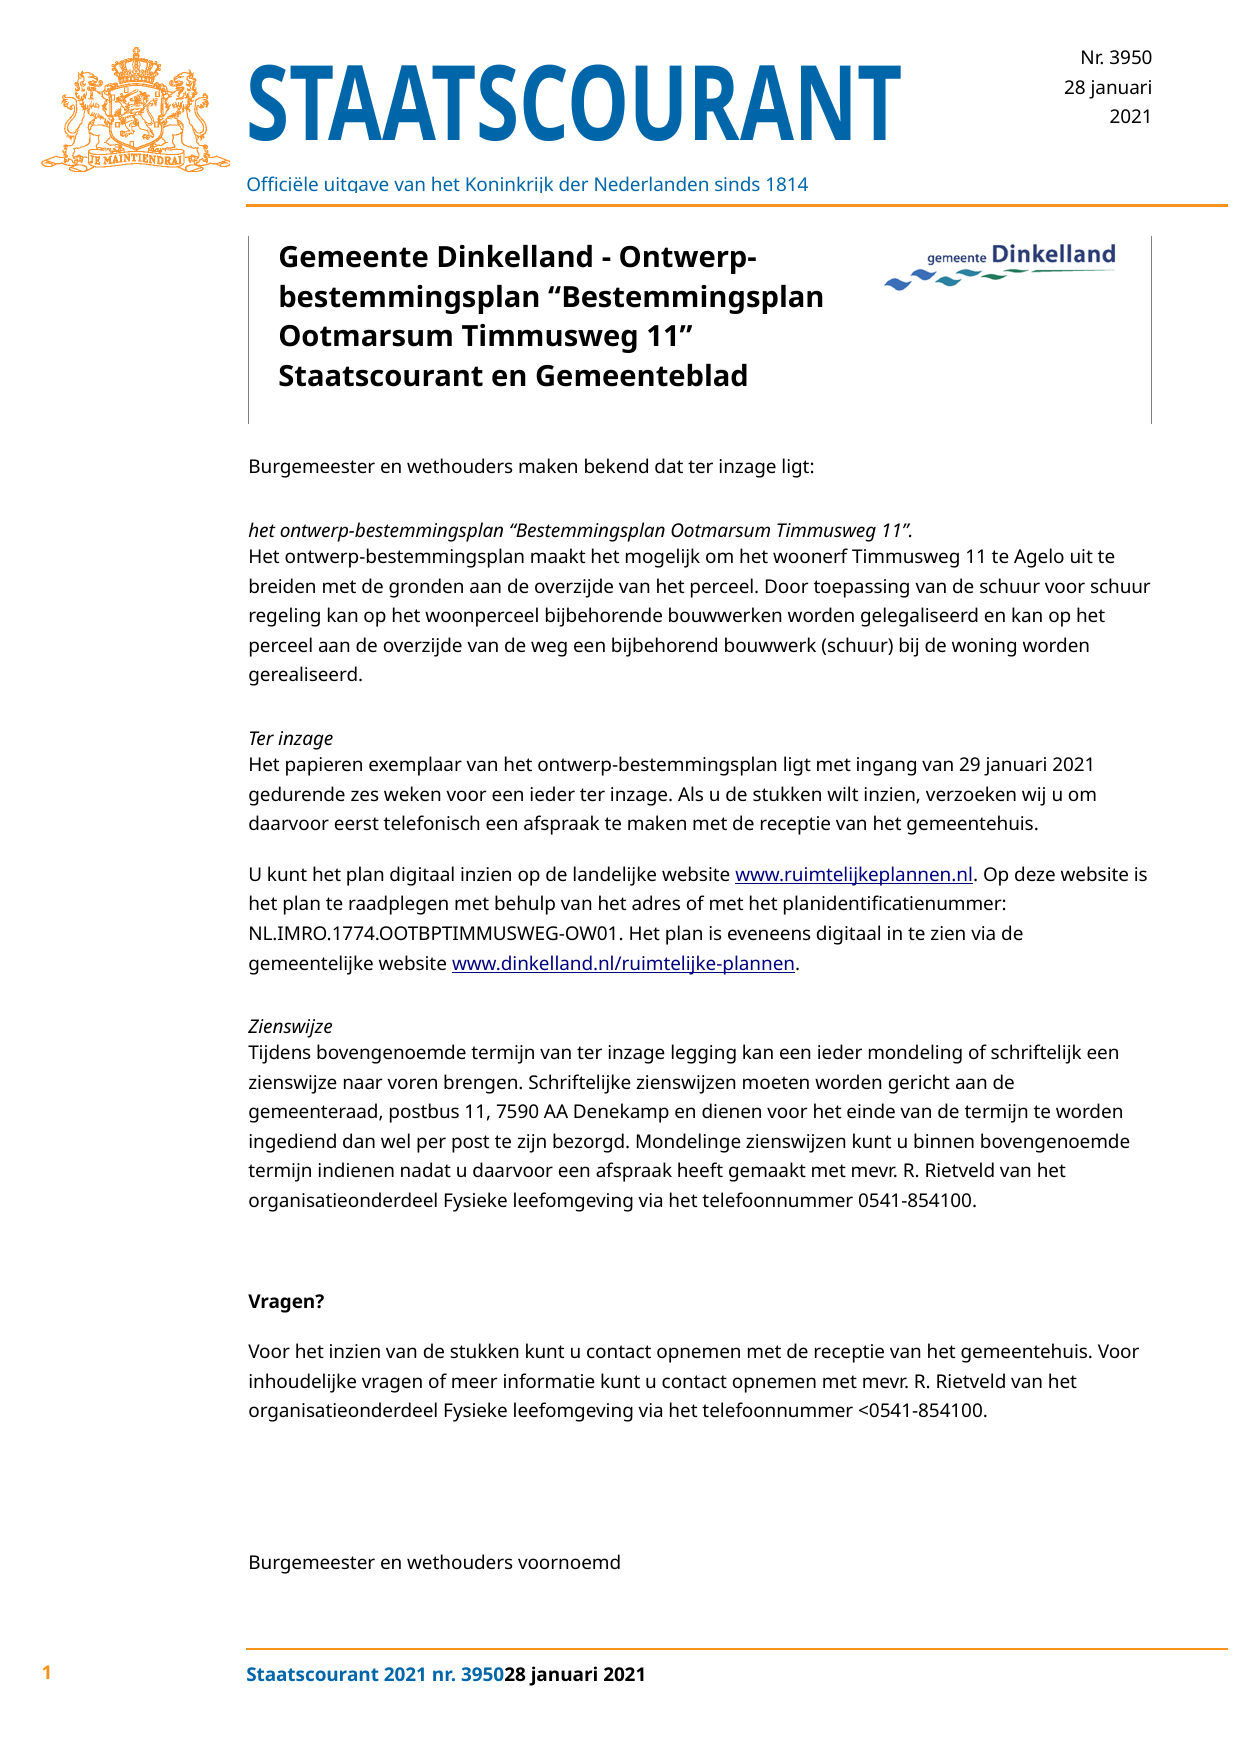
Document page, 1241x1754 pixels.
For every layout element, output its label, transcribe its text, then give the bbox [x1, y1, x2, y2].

picture [882, 236, 1119, 296]
table_header Gemeente Dinkelland - Ontwerp-bestemmingsplan “Bestemmingsplan Ootmarsum Timmusweg 11” Staatscourant en Gemeenteblad [249, 236, 850, 424]
text Het ontwerp-bestemmingsplan maakt het mogelijk om het woonerf Timmusweg 11 te Agelo uit te breiden met de gronden aan de overzijde van het perceel. Door toepassing van de schuur voor schuur regeling kan op het woonperceel bijbehorende bouwwerken worden gelegaliseerd en kan op het perceel aan de overzijde van de weg een bijbehorend bouwwerk (schuur) bij de woning worden gerealiseerd. [248, 543, 1152, 687]
text Burgemeester en wethouders voornoemd [248, 1549, 1152, 1575]
text U kunt het plan digitaal inzien op de landelijke website www.ruimtelijkeplannen.nl. Op deze website is het plan te raadplegen met behulp van het adres of met het planidentificatienummer: NL.IMRO.1774.OOTBPTIMMUSWEG-OW01. Het plan is eveneens digitaal in te zien via de gemeentelijke website www.dinkelland.nl/ruimtelijke-plannen. [248, 861, 1152, 975]
text Tijdens bovengenoemde termijn van ter inzage legging kan een ieder mondeling of schriftelijk een zienswijze naar voren brengen. Schriftelijke zienswijzen moeten worden gericht aan de gemeenteraad, postbus 11, 7590 AA Denekamp en dienen voor het einde van de termijn te worden ingediend dan wel per post te zijn bezorgd. Mondelinge zienswijzen kunt u binnen bovengenoemde termijn indienen nadat u daarvoor een afspraak heeft gemaakt met mevr. R. Rietveld van het organisatieonderdeel Fysieke leefomgeving via het telefoonnummer 0541-854100. [248, 1039, 1152, 1213]
table_header [850, 236, 1151, 424]
text Burgemeester en wethouders maken bekend dat ter inzage ligt: [248, 454, 1152, 479]
text Ter inzage [248, 726, 1152, 751]
text het ontwerp-bestemmingsplan “Bestemmingsplan Ootmarsum Timmusweg 11”. [248, 518, 1152, 543]
text Het papieren exemplaar van het ontwerp-bestemmingsplan ligt met ingang van 29 januari 2021 gedurende zes weken voor een ieder ter inzage. Als u de stukken wilt inzien, verzoeken wij u om daarvoor eerst telefonisch een afspraak te maken met de receptie van het gemeentehuis. [248, 751, 1152, 836]
text Vragen? [248, 1288, 1152, 1314]
text Zienswijze [248, 1014, 1152, 1039]
text Voor het inzien van de stukken kunt u contact opnemen met de receptie van het gemeentehuis. Voor inhoudelijke vragen of meer informatie kunt u contact opnemen met mevr. R. Rietveld van het organisatieonderdeel Fysieke leefomgeving via het telefoonnummer <0541-854100. [248, 1338, 1152, 1423]
picture [41, 47, 231, 172]
